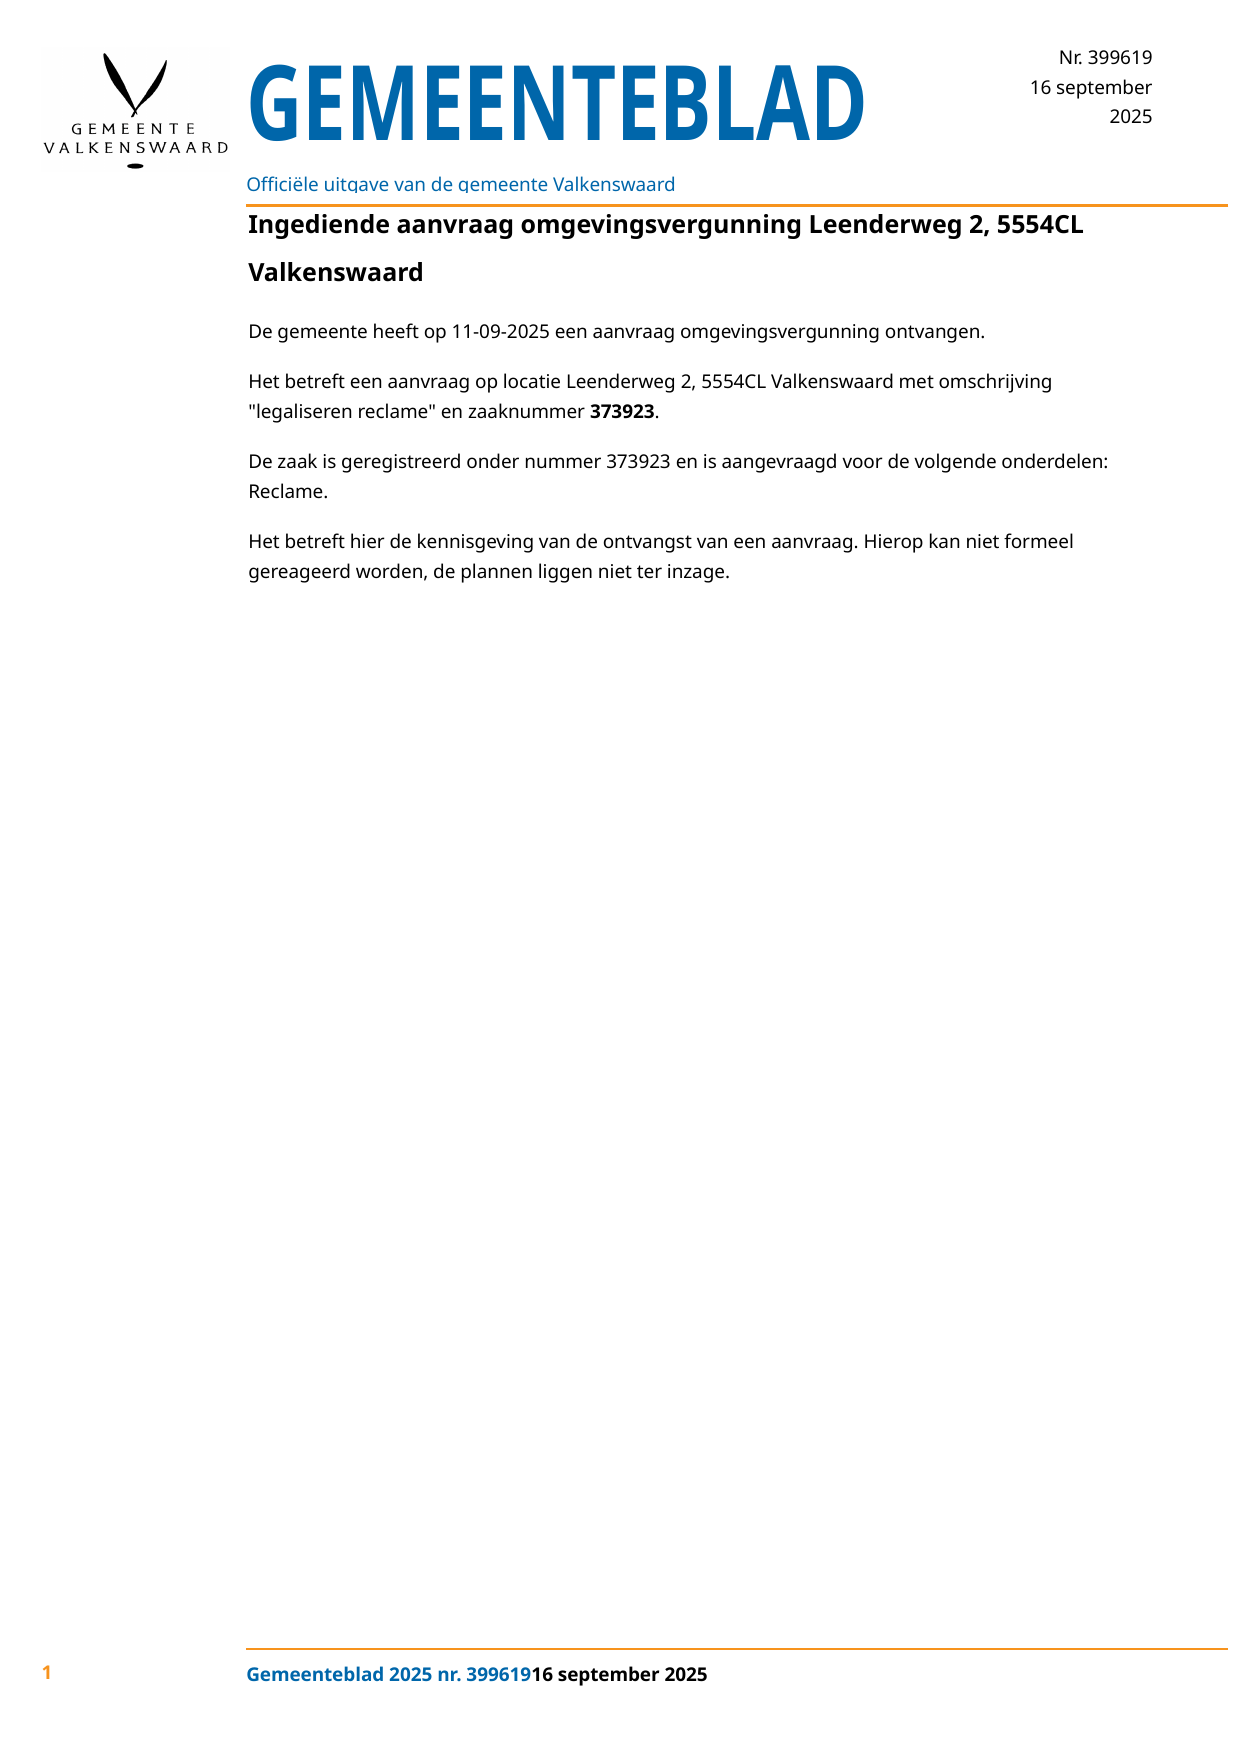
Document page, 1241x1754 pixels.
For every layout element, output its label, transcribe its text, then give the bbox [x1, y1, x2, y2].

text Ingediende aanvraag omgevingsvergunning Leenderweg 2, 5554CL Valkenswaard [248, 207, 1152, 288]
picture [41, 47, 231, 172]
text De gemeente heeft op 11-09-2025 een aanvraag omgevingsvergunning ontvangen. [248, 318, 1152, 344]
text Het betreft hier de kennisgeving van de ontvangst van een aanvraag. Hierop kan niet formeel gereageerd worden, de plannen liggen niet ter inzage. [248, 528, 1152, 584]
text Het betreft een aanvraag op locatie Leenderweg 2, 5554CL Valkenswaard met omschrijving "legaliseren reclame" en zaaknummer 373923. [248, 368, 1152, 424]
text De zaak is geregistreerd onder nummer 373923 en is aangevraagd voor de volgende onderdelen: Reclame. [248, 448, 1152, 504]
